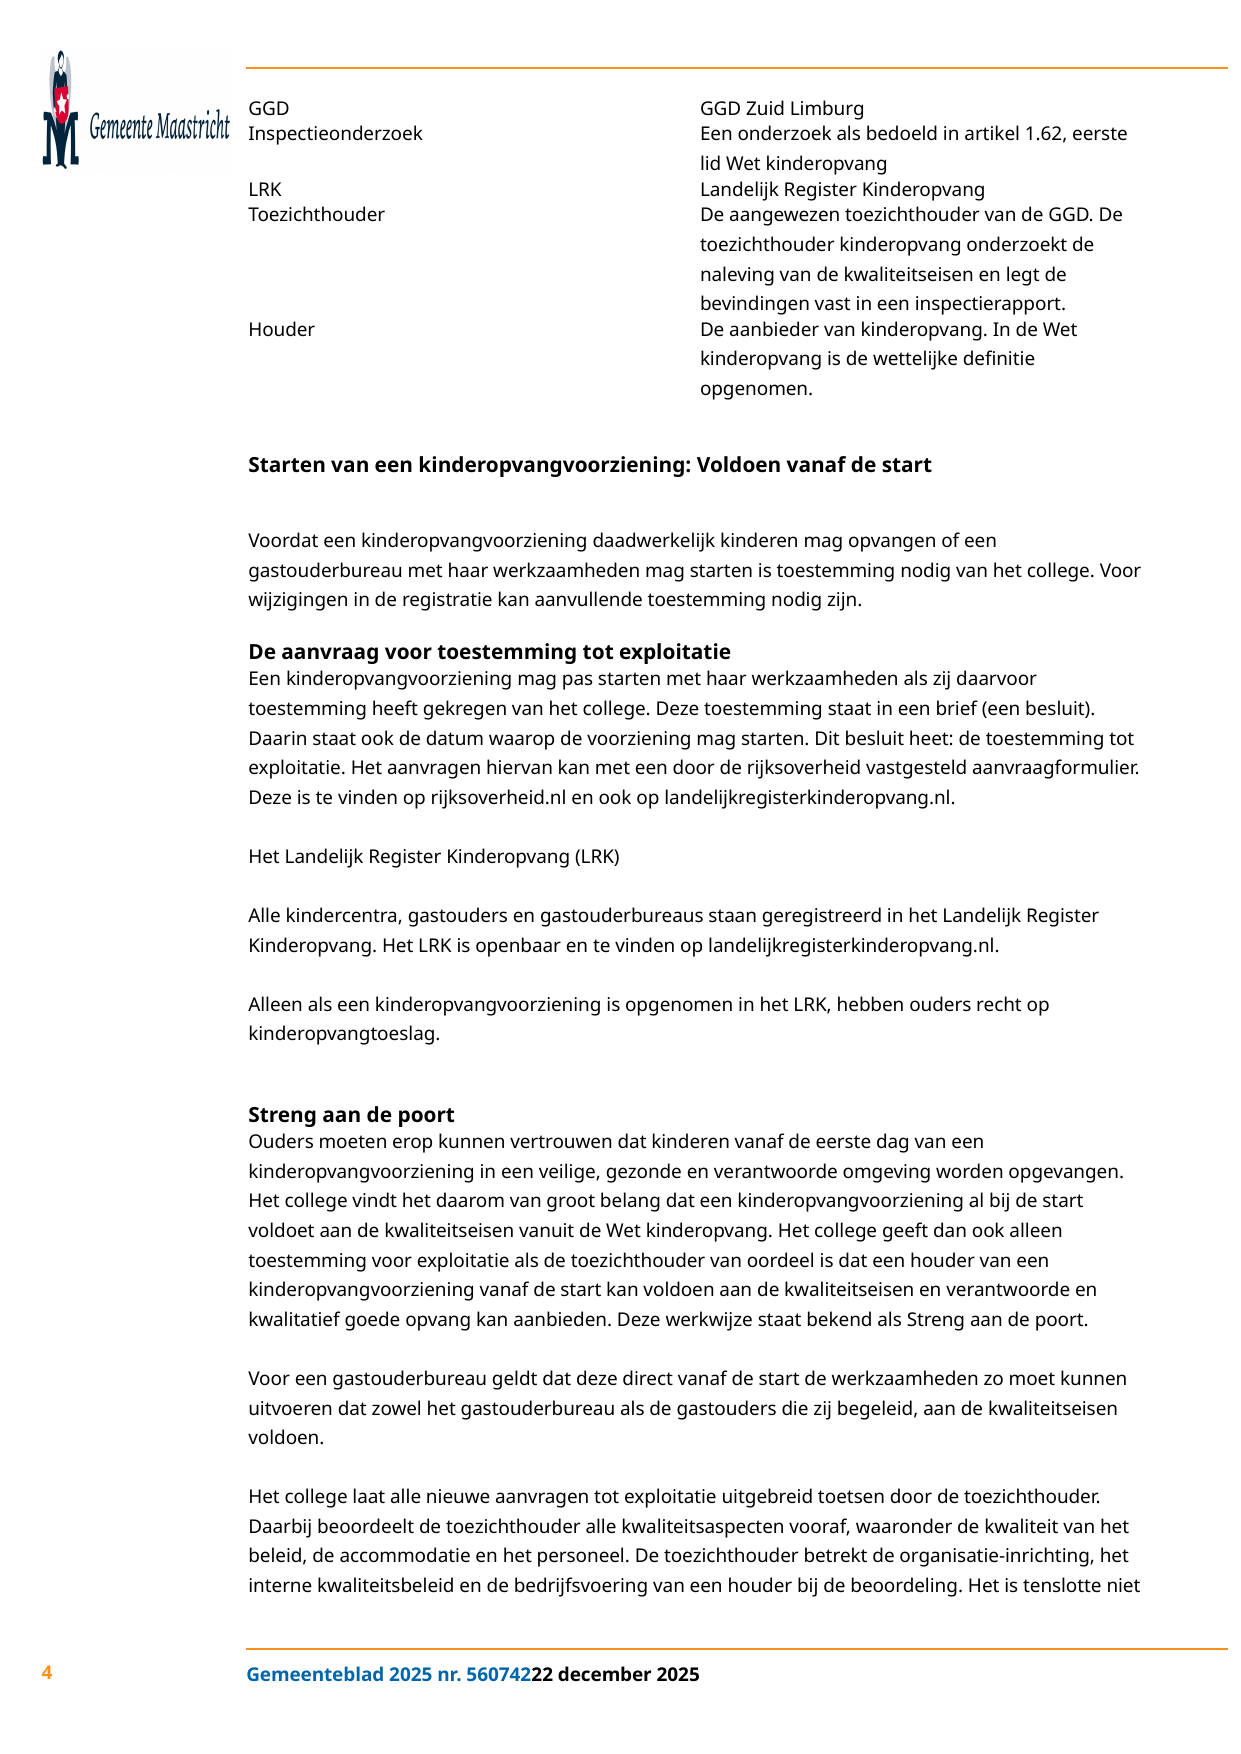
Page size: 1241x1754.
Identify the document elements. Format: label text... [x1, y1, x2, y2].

text Voor een gastouderbureau geldt dat deze direct vanaf de start de werkzaamheden zo moet kunnen uitvoeren dat zowel het gastouderbureau als de gastouders die zij begeleid, aan de kwaliteitseisen voldoen. [248, 1365, 1152, 1450]
table_cell Een onderzoek als bedoeld in artikel 1.62, eerste lid Wet kinderopvang [700, 121, 1152, 176]
table_cell LRK [248, 176, 700, 202]
table_cell Landelijk Register Kinderopvang [700, 176, 1152, 202]
text Het college laat alle nieuwe aanvragen tot exploitatie uitgebreid toetsen door de toezichthouder. Daarbij beoordeelt de toezichthouder alle kwaliteitsaspecten vooraf, waaronder de kwaliteit van het beleid, de accommodatie en het personeel. De toezichthouder betrekt de organisatie-inrichting, het interne kwaliteitsbeleid en de bedrijfsvoering van een houder bij de beoordeling. Het is tenslotte niet [248, 1483, 1152, 1598]
table_cell De aanbieder van kinderopvang. In de Wet kinderopvang is de wettelijke definitie opgenomen. [700, 316, 1152, 401]
table_cell GGD [248, 95, 700, 121]
table_cell Toezichthouder [248, 202, 700, 316]
table_cell GGD Zuid Limburg [700, 95, 1152, 121]
text Voordat een kinderopvangvoorziening daadwerkelijk kinderen mag opvangen of een gastouderbureau met haar werkzaamheden mag starten is toestemming nodig van het college. Voor wijzigingen in de registratie kan aanvullende toestemming nodig zijn. [248, 527, 1152, 612]
text Streng aan de poort [248, 1100, 1152, 1128]
table_cell Houder [248, 316, 700, 401]
text Een kinderopvangvoorziening mag pas starten met haar werkzaamheden als zij daarvoor toestemming heeft gekregen van het college. Deze toestemming staat in een brief (een besluit). Daarin staat ook de datum waarop de voorziening mag starten. Dit besluit heet: de toestemming tot exploitatie. Het aanvragen hiervan kan met een door de rijksoverheid vastgesteld aanvraagformulier. Deze is te vinden op rijksoverheid.nl en ook op landelijkregisterkinderopvang.nl. [248, 666, 1152, 809]
table_header Het Landelijk Register Kinderopvang (LRK) Alle kindercentra, gastouders en gastouderbureaus staan geregistreerd in het Landelijk Register Kinderopvang. Het LRK is openbaar en te vinden op landelijkregisterkinderopvang.nl. Alleen als een kinderopvangvoorziening is opgenomen in het LRK, hebben ouders recht op kinderopvangtoeslag. [248, 843, 1152, 1046]
table_cell De aangewezen toezichthouder van de GGD. De toezichthouder kinderopvang onderzoekt de naleving van de kwaliteitseisen en legt de bevindingen vast in een inspectierapport. [700, 202, 1152, 316]
picture [41, 47, 231, 172]
text De aanvraag voor toestemming tot exploitatie [248, 637, 1152, 666]
text Starten van een kinderopvangvoorziening: Voldoen vanaf de start [248, 450, 1152, 478]
table_cell Inspectieonderzoek [248, 121, 700, 176]
text Ouders moeten erop kunnen vertrouwen dat kinderen vanaf de eerste dag van een kinderopvangvoorziening in een veilige, gezonde en verantwoorde omgeving worden opgevangen. Het college vindt het daarom van groot belang dat een kinderopvangvoorziening al bij de start voldoet aan de kwaliteitseisen vanuit de Wet kinderopvang. Het college geeft dan ook alleen toestemming voor exploitatie als de toezichthouder van oordeel is dat een houder van een kinderopvangvoorziening vanaf de start kan voldoen aan de kwaliteitseisen en verantwoorde en kwalitatief goede opvang kan aanbieden. Deze werkwijze staat bekend als Streng aan de poort. [248, 1128, 1152, 1332]
